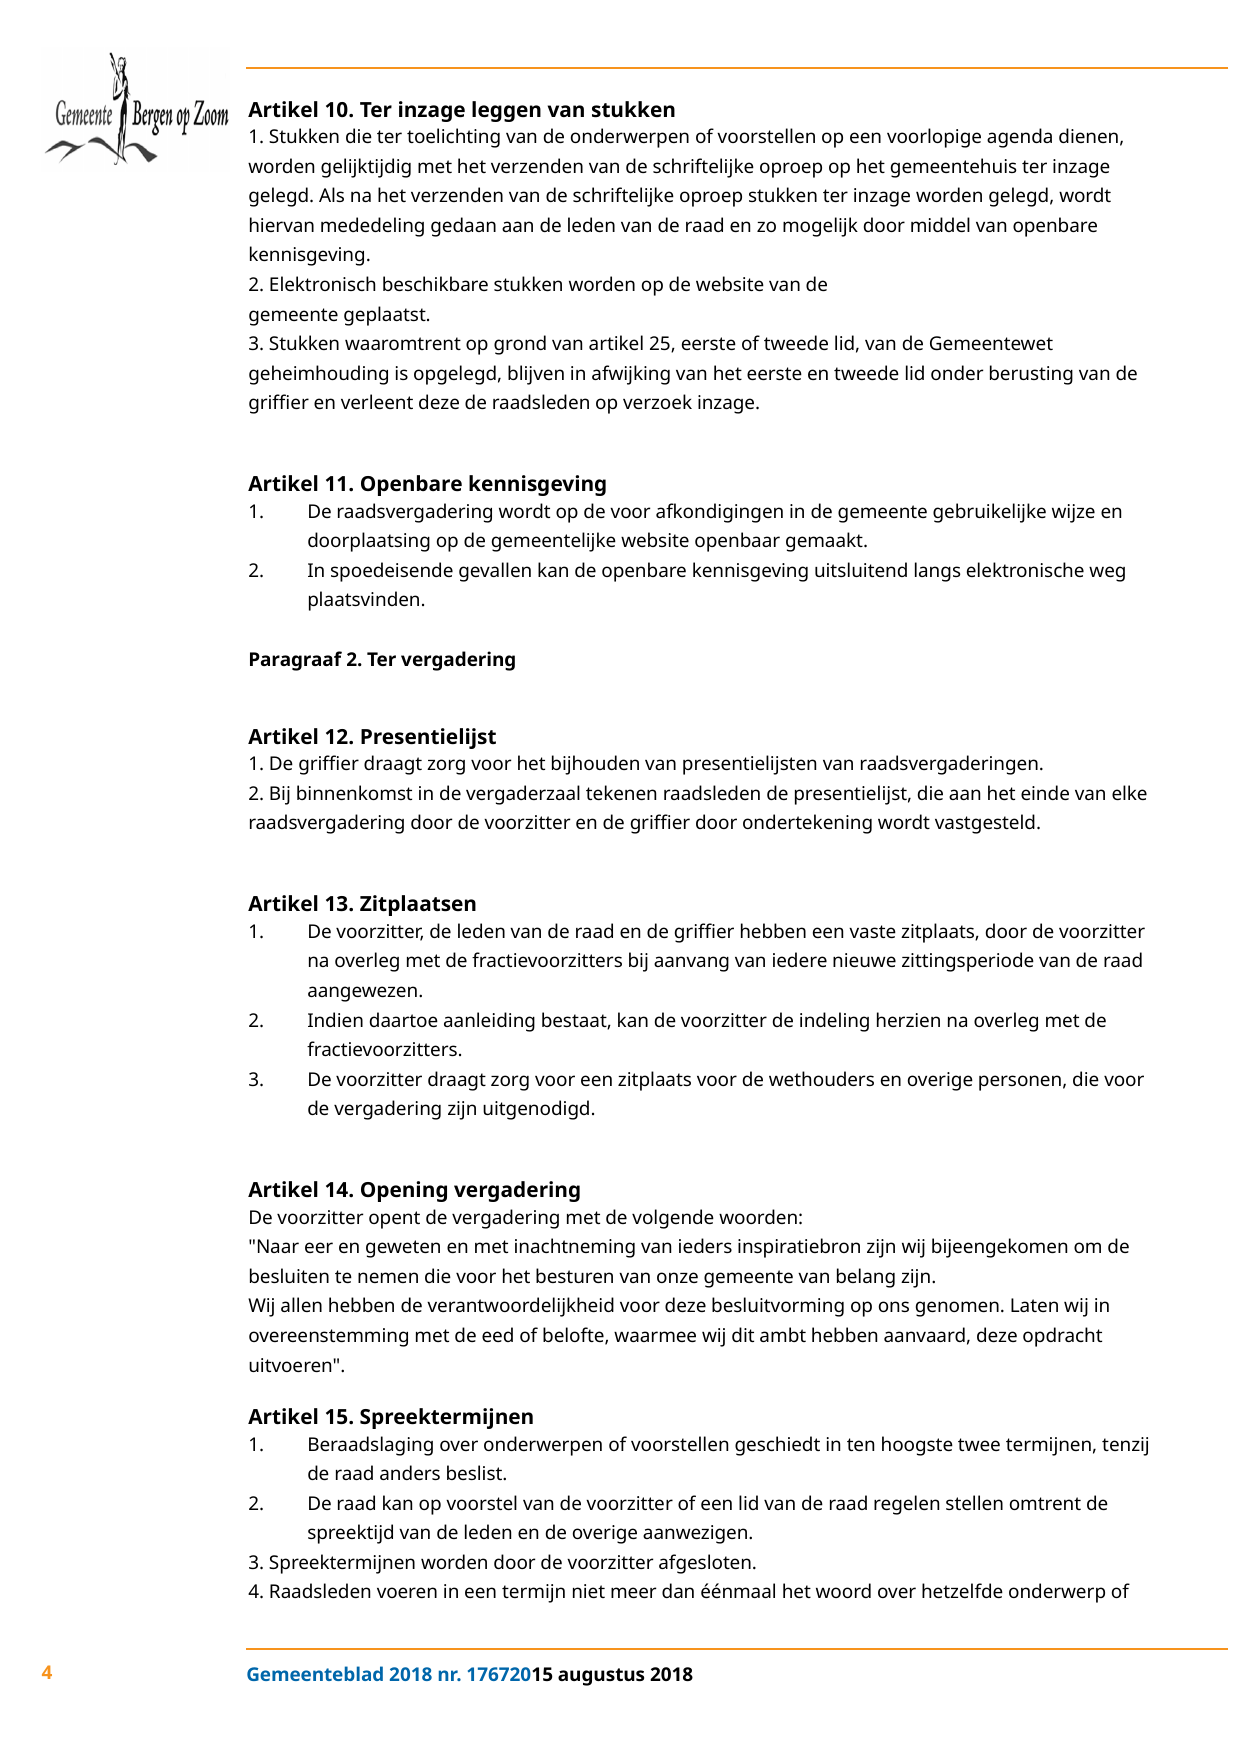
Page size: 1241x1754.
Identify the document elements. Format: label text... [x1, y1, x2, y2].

text Artikel 12. Presentielijst [248, 722, 1152, 750]
text Artikel 13. Zitplaatsen [248, 889, 1152, 918]
list In spoedeisende gevallen kan de openbare kennisgeving uitsluitend langs elektronische weg plaatsvinden. [248, 557, 1152, 612]
picture [41, 47, 231, 172]
text Paragraaf 2. Ter vergadering [248, 646, 1152, 672]
list De raad kan op voorstel van de voorzitter of een lid van de raad regelen stellen omtrent de spreektijd van de leden en de overige aanwezigen. [248, 1490, 1152, 1545]
text Wij allen hebben de verantwoordelijkheid voor deze besluitvorming op ons genomen. Laten wij in overeenstemming met de eed of belofte, waarmee wij dit ambt hebben aanvaard, deze opdracht uitvoeren". [248, 1293, 1152, 1378]
text 3. Stukken waaromtrent op grond van artikel 25, eerste of tweede lid, van de Gemeentewet geheimhouding is opgelegd, blijven in afwijking van het eerste en tweede lid onder berusting van de griffier en verleent deze de raadsleden op verzoek inzage. [248, 330, 1152, 415]
list De voorzitter draagt zorg voor een zitplaats voor de wethouders en overige personen, die voor de vergadering zijn uitgenodigd. [248, 1066, 1152, 1121]
text Artikel 10. Ter inzage leggen van stukken [248, 95, 1152, 123]
text 1. De griffier draagt zorg voor het bijhouden van presentielijsten van raadsvergaderingen. [248, 750, 1152, 776]
list De raadsvergadering wordt op de voor afkondigingen in de gemeente gebruikelijke wijze en doorplaatsing op de gemeentelijke website openbaar gemaakt. [248, 498, 1152, 553]
list Indien daartoe aanleiding bestaat, kan de voorzitter de indeling herzien na overleg met de fractievoorzitters. [248, 1007, 1152, 1062]
text "Naar eer en geweten en met inachtneming van ieders inspiratiebron zijn wij bijeengekomen om de besluiten te nemen die voor het besturen van onze gemeente van belang zijn. [248, 1233, 1152, 1289]
text 2. Elektronisch beschikbare stukken worden op de website van de [248, 271, 1152, 297]
text 1. Stukken die ter toelichting van de onderwerpen of voorstellen op een voorlopige agenda dienen, worden gelijktijdig met het verzenden van de schriftelijke oproep op het gemeentehuis ter inzage gelegd. Als na het verzenden van de schriftelijke oproep stukken ter inzage worden gelegd, wordt hiervan mededeling gedaan aan de leden van de raad en zo mogelijk door middel van openbare kennisgeving. [248, 123, 1152, 267]
text 4. Raadsleden voeren in een termijn niet meer dan éénmaal het woord over hetzelfde onderwerp of [248, 1579, 1152, 1604]
text Artikel 11. Openbare kennisgeving [248, 469, 1152, 498]
text gemeente geplaatst. [248, 301, 1152, 326]
text Artikel 14. Opening vergadering [248, 1176, 1152, 1204]
list Beraadslaging over onderwerpen of voorstellen geschiedt in ten hoogste twee termijnen, tenzij de raad anders beslist. [248, 1431, 1152, 1486]
text 3. Spreektermijnen worden door de voorzitter afgesloten. [248, 1549, 1152, 1575]
list De voorzitter, de leden van de raad en de griffier hebben een vaste zitplaats, door de voorzitter na overleg met de fractievoorzitters bij aanvang van iedere nieuwe zittingsperiode van de raad aangewezen. [248, 918, 1152, 1003]
text De voorzitter opent de vergadering met de volgende woorden: [248, 1204, 1152, 1230]
text 2. Bij binnenkomst in de vergaderzaal tekenen raadsleden de presentielijst, die aan het einde van elke raadsvergadering door de voorzitter en de griffier door ondertekening wordt vastgesteld. [248, 780, 1152, 835]
text Artikel 15. Spreektermijnen [248, 1402, 1152, 1431]
